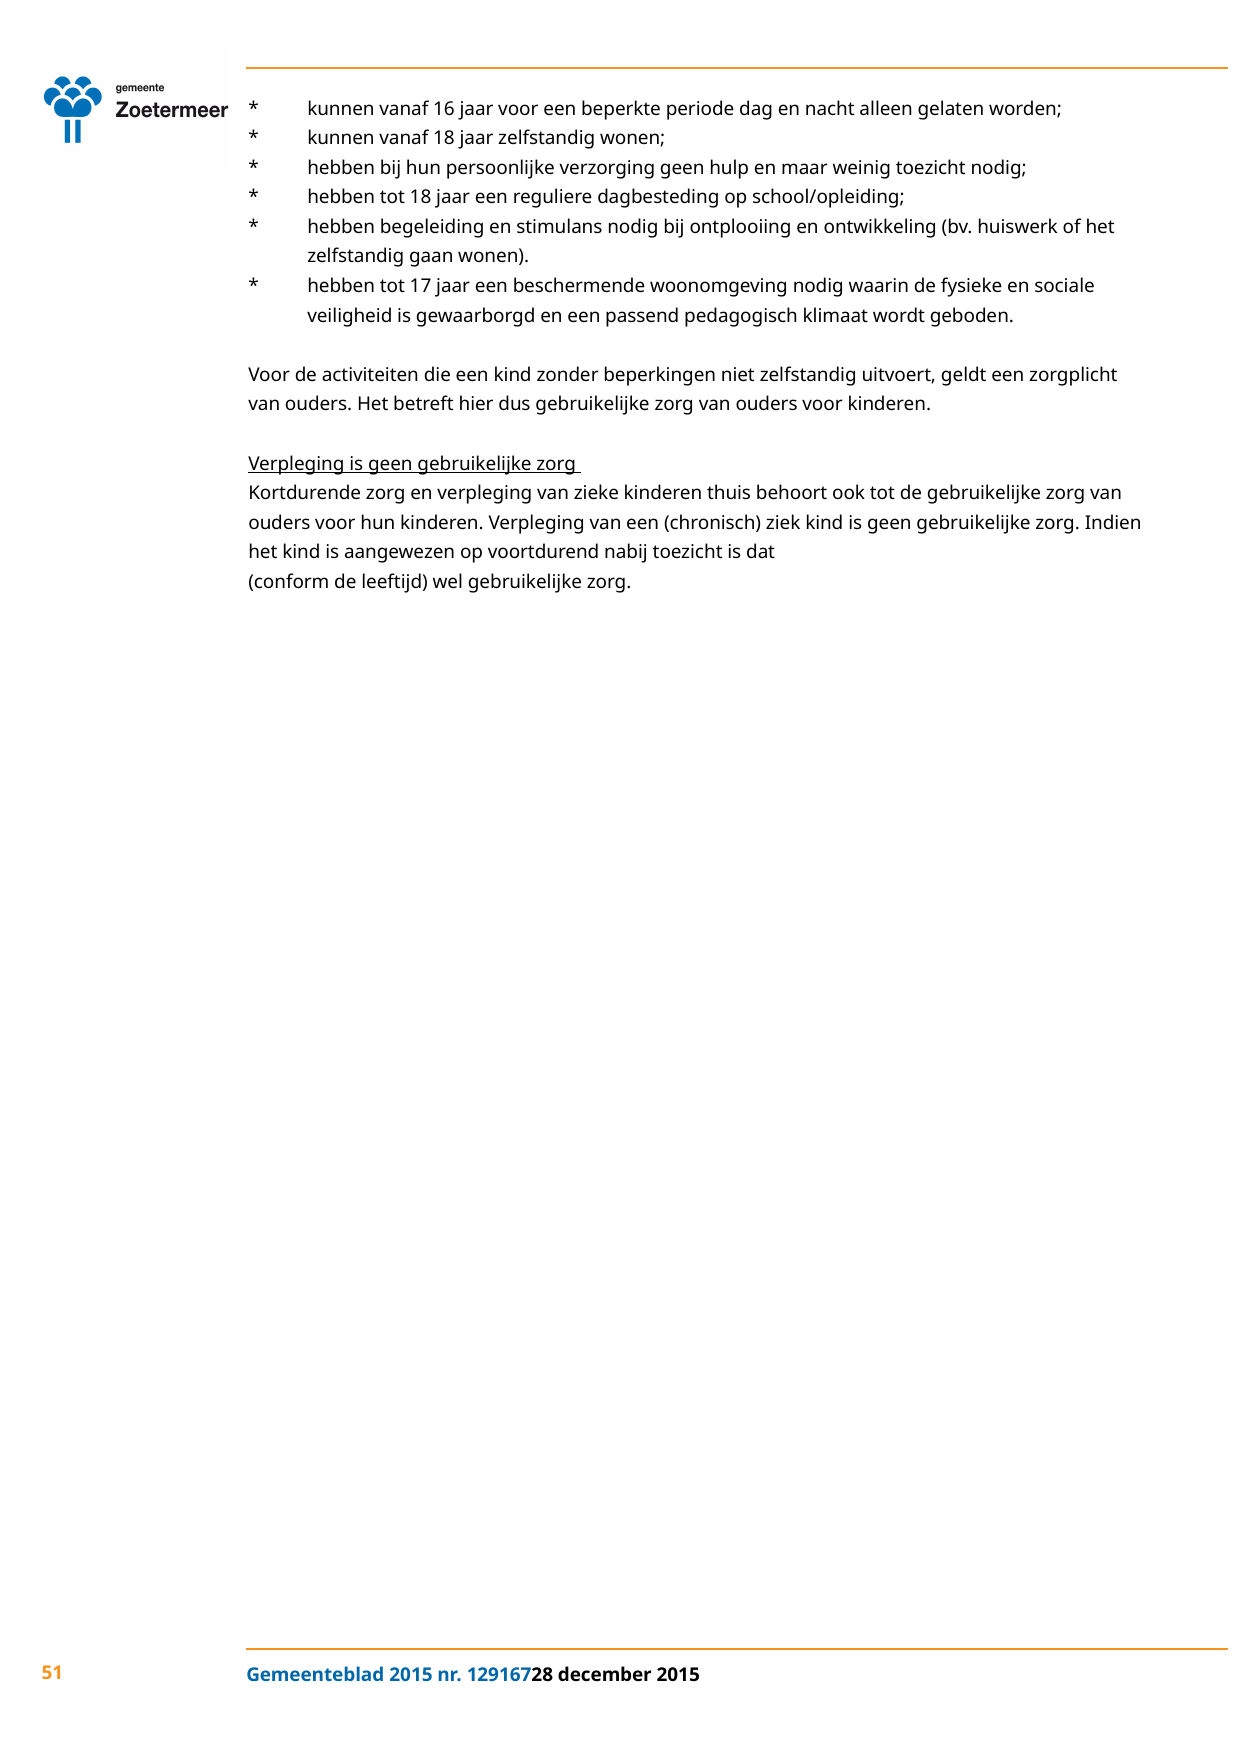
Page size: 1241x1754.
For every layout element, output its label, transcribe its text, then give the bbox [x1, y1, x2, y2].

list kunnen vanaf 18 jaar zelfstandig wonen; [248, 124, 1152, 150]
text (conform de leeftijd) wel gebruikelijke zorg. [248, 568, 1152, 594]
text Voor de activiteiten die een kind zonder beperkingen niet zelfstandig uitvoert, geldt een zorgplicht van ouders. Het betreft hier dus gebruikelijke zorg van ouders voor kinderen. [248, 361, 1152, 416]
list hebben tot 17 jaar een beschermende woonomgeving nodig waarin de fysieke en sociale veiligheid is gewaarborgd en een passend pedagogisch klimaat wordt geboden. [248, 272, 1152, 328]
list hebben tot 18 jaar een reguliere dagbesteding op school/opleiding; [248, 183, 1152, 209]
list kunnen vanaf 16 jaar voor een beperkte periode dag en nacht alleen gelaten worden; [248, 95, 1152, 121]
list hebben bij hun persoonlijke verzorging geen hulp en maar weinig toezicht nodig; [248, 154, 1152, 180]
picture [41, 47, 231, 172]
text Kortdurende zorg en verpleging van zieke kinderen thuis behoort ook tot de gebruikelijke zorg van ouders voor hun kinderen. Verpleging van een (chronisch) ziek kind is geen gebruikelijke zorg. Indien het kind is aangewezen op voortdurend nabij toezicht is dat [248, 479, 1152, 564]
list hebben begeleiding en stimulans nodig bij ontplooiing en ontwikkeling (bv. huiswerk of het zelfstandig gaan wonen). [248, 213, 1152, 268]
text Verpleging is geen gebruikelijke zorg [248, 450, 1152, 476]
